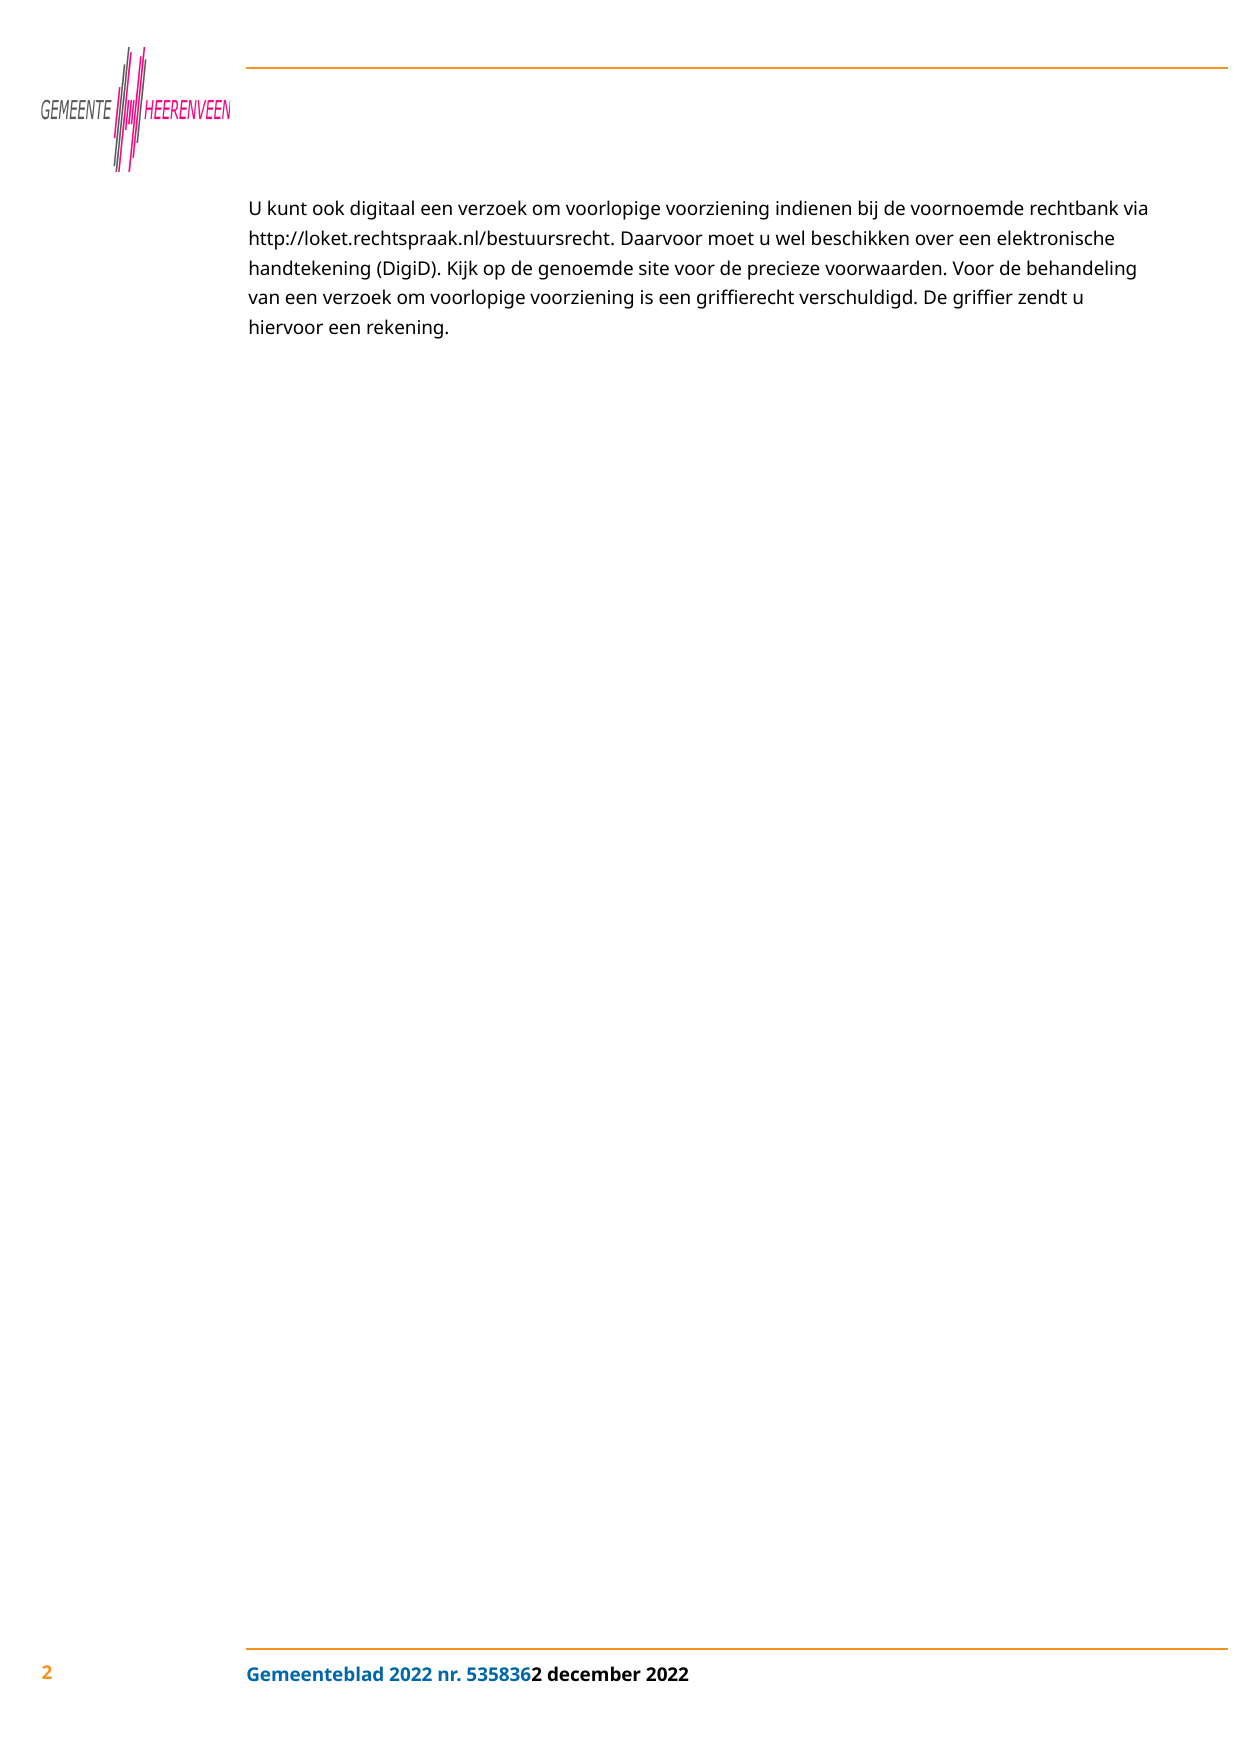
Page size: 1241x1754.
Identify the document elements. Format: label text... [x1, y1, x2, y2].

picture [41, 47, 231, 172]
text U kunt ook digitaal een verzoek om voorlopige voorziening indienen bij de voornoemde rechtbank via http://loket.rechtspraak.nl/bestuursrecht. Daarvoor moet u wel beschikken over een elektronische handtekening (DigiD). Kijk op de genoemde site voor de precieze voorwaarden. Voor de behandeling van een verzoek om voorlopige voorziening is een griffierecht verschuldigd. De griffier zendt u hiervoor een rekening. [248, 196, 1152, 340]
